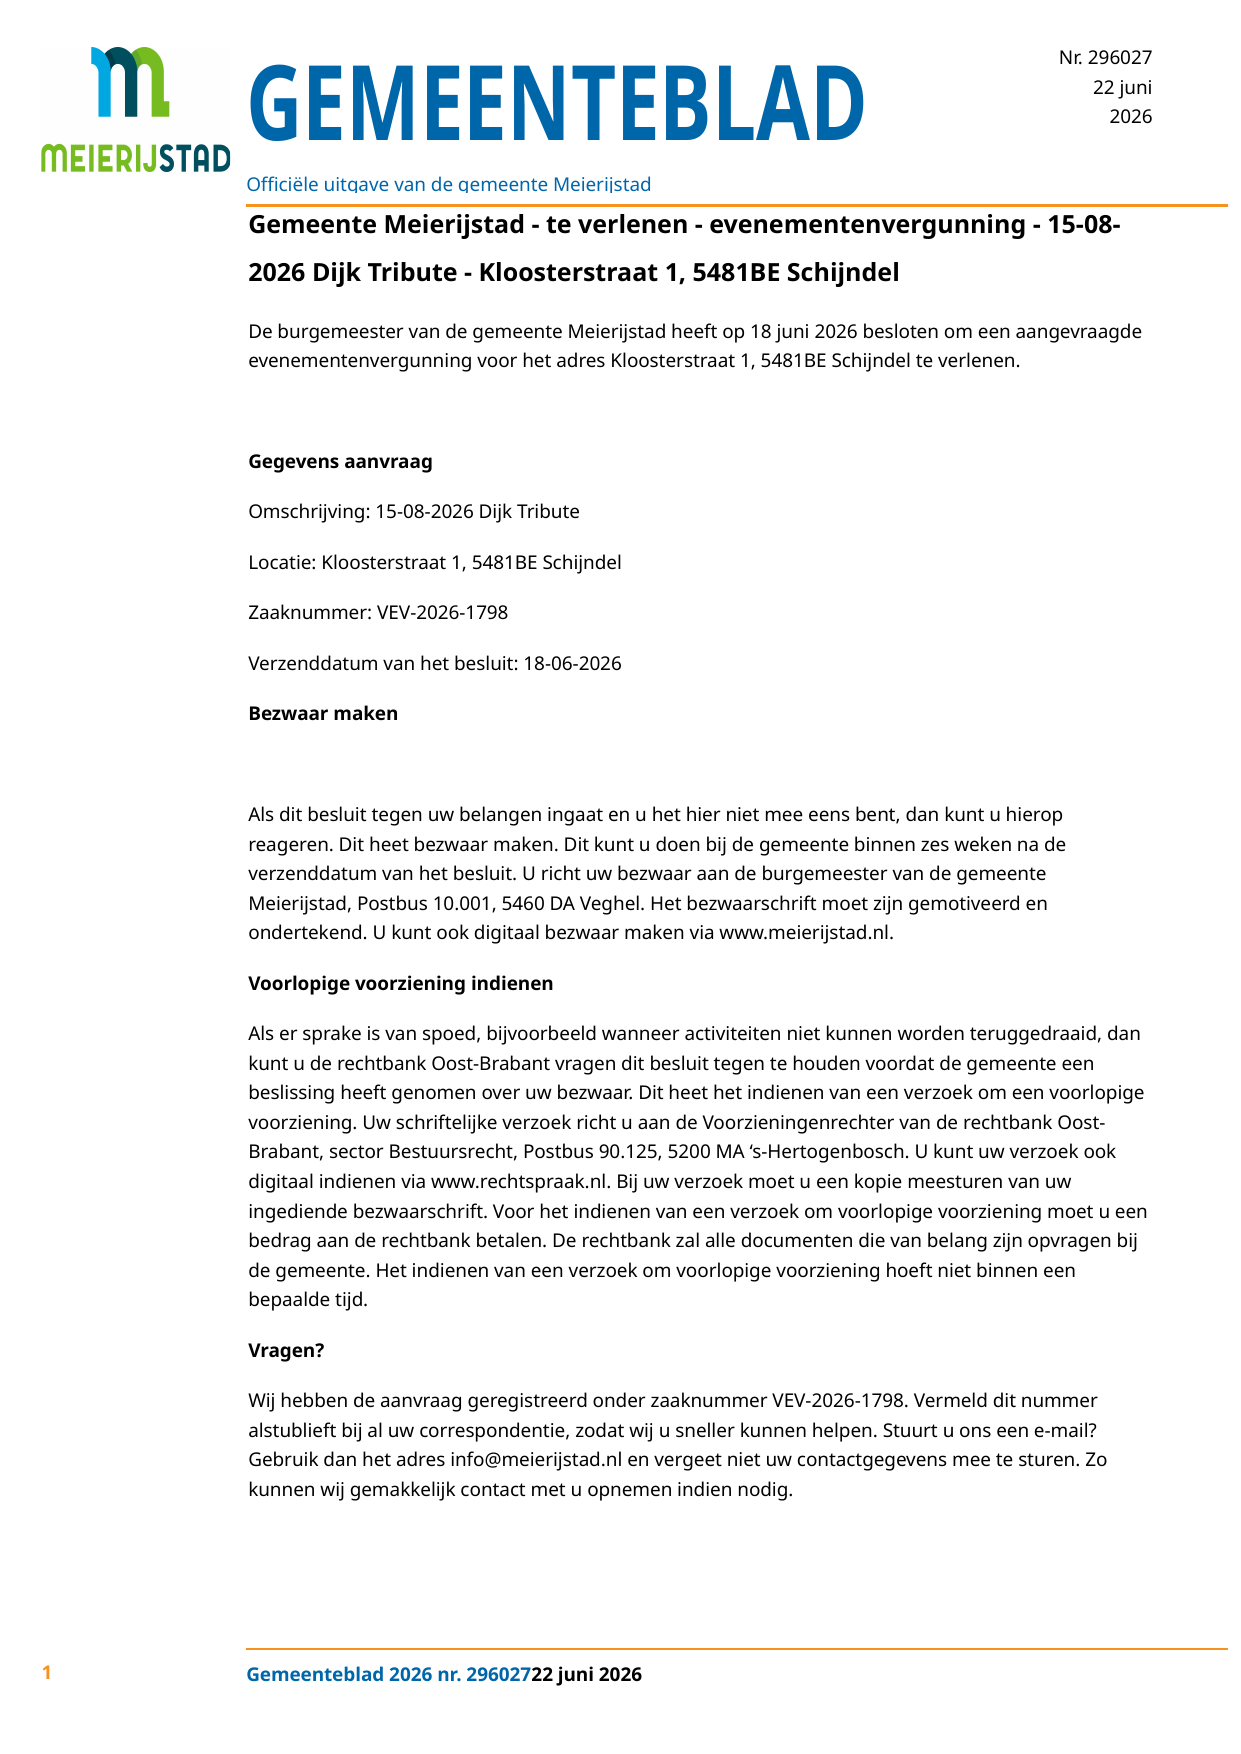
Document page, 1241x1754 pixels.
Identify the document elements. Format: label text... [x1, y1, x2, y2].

text Bezwaar maken [248, 700, 1152, 726]
text Verzenddatum van het besluit: 18-06-2026 [248, 650, 1152, 676]
text Wij hebben de aanvraag geregistreerd onder zaaknummer VEV-2026-1798. Vermeld dit nummer alstublieft bij al uw correspondentie, zodat wij u sneller kunnen helpen. Stuurt u ons een e-mail? Gebruik dan het adres info@meierijstad.nl en vergeet niet uw contactgegevens mee te sturen. Zo kunnen wij gemakkelijk contact met u opnemen indien nodig. [248, 1387, 1152, 1502]
picture [41, 47, 231, 172]
text Omschrijving: 15-08-2026 Dijk Tribute [248, 499, 1152, 524]
text Gemeente Meierijstad - te verlenen - evenementenvergunning - 15-08-2026 Dijk Tribute - Kloosterstraat 1, 5481BE Schijndel [248, 207, 1152, 288]
text Als dit besluit tegen uw belangen ingaat en u het hier niet mee eens bent, dan kunt u hierop reageren. Dit heet bezwaar maken. Dit kunt u doen bij de gemeente binnen zes weken na de verzenddatum van het besluit. U richt uw bezwaar aan de burgemeester van de gemeente Meierijstad, Postbus 10.001, 5460 DA Veghel. Het bezwaarschrift moet zijn gemotiveerd en ondertekend. U kunt ook digitaal bezwaar maken via www.meierijstad.nl. [248, 801, 1152, 945]
text Vragen? [248, 1337, 1152, 1363]
text Gegevens aanvraag [248, 448, 1152, 474]
text Zaaknummer: VEV-2026-1798 [248, 599, 1152, 625]
text Als er sprake is van spoed, bijvoorbeeld wanneer activiteiten niet kunnen worden teruggedraaid, dan kunt u de rechtbank Oost-Brabant vragen dit besluit tegen te houden voordat de gemeente een beslissing heeft genomen over uw bezwaar. Dit heet het indienen van een verzoek om een voorlopige voorziening. Uw schriftelijke verzoek richt u aan de Voorzieningenrechter van de rechtbank Oost-Brabant, sector Bestuursrecht, Postbus 90.125, 5200 MA ‘s-Hertogenbosch. U kunt uw verzoek ook digitaal indienen via www.rechtspraak.nl. Bij uw verzoek moet u een kopie meesturen van uw ingediende bezwaarschrift. Voor het indienen van een verzoek om voorlopige voorziening moet u een bedrag aan de rechtbank betalen. De rechtbank zal alle documenten die van belang zijn opvragen bij de gemeente. Het indienen van een verzoek om voorlopige voorziening hoeft niet binnen een bepaalde tijd. [248, 1020, 1152, 1312]
text Locatie: Kloosterstraat 1, 5481BE Schijndel [248, 549, 1152, 575]
text Voorlopige voorziening indienen [248, 970, 1152, 996]
text De burgemeester van de gemeente Meierijstad heeft op 18 juni 2026 besloten om een aangevraagde evenementenvergunning voor het adres Kloosterstraat 1, 5481BE Schijndel te verlenen. [248, 318, 1152, 373]
